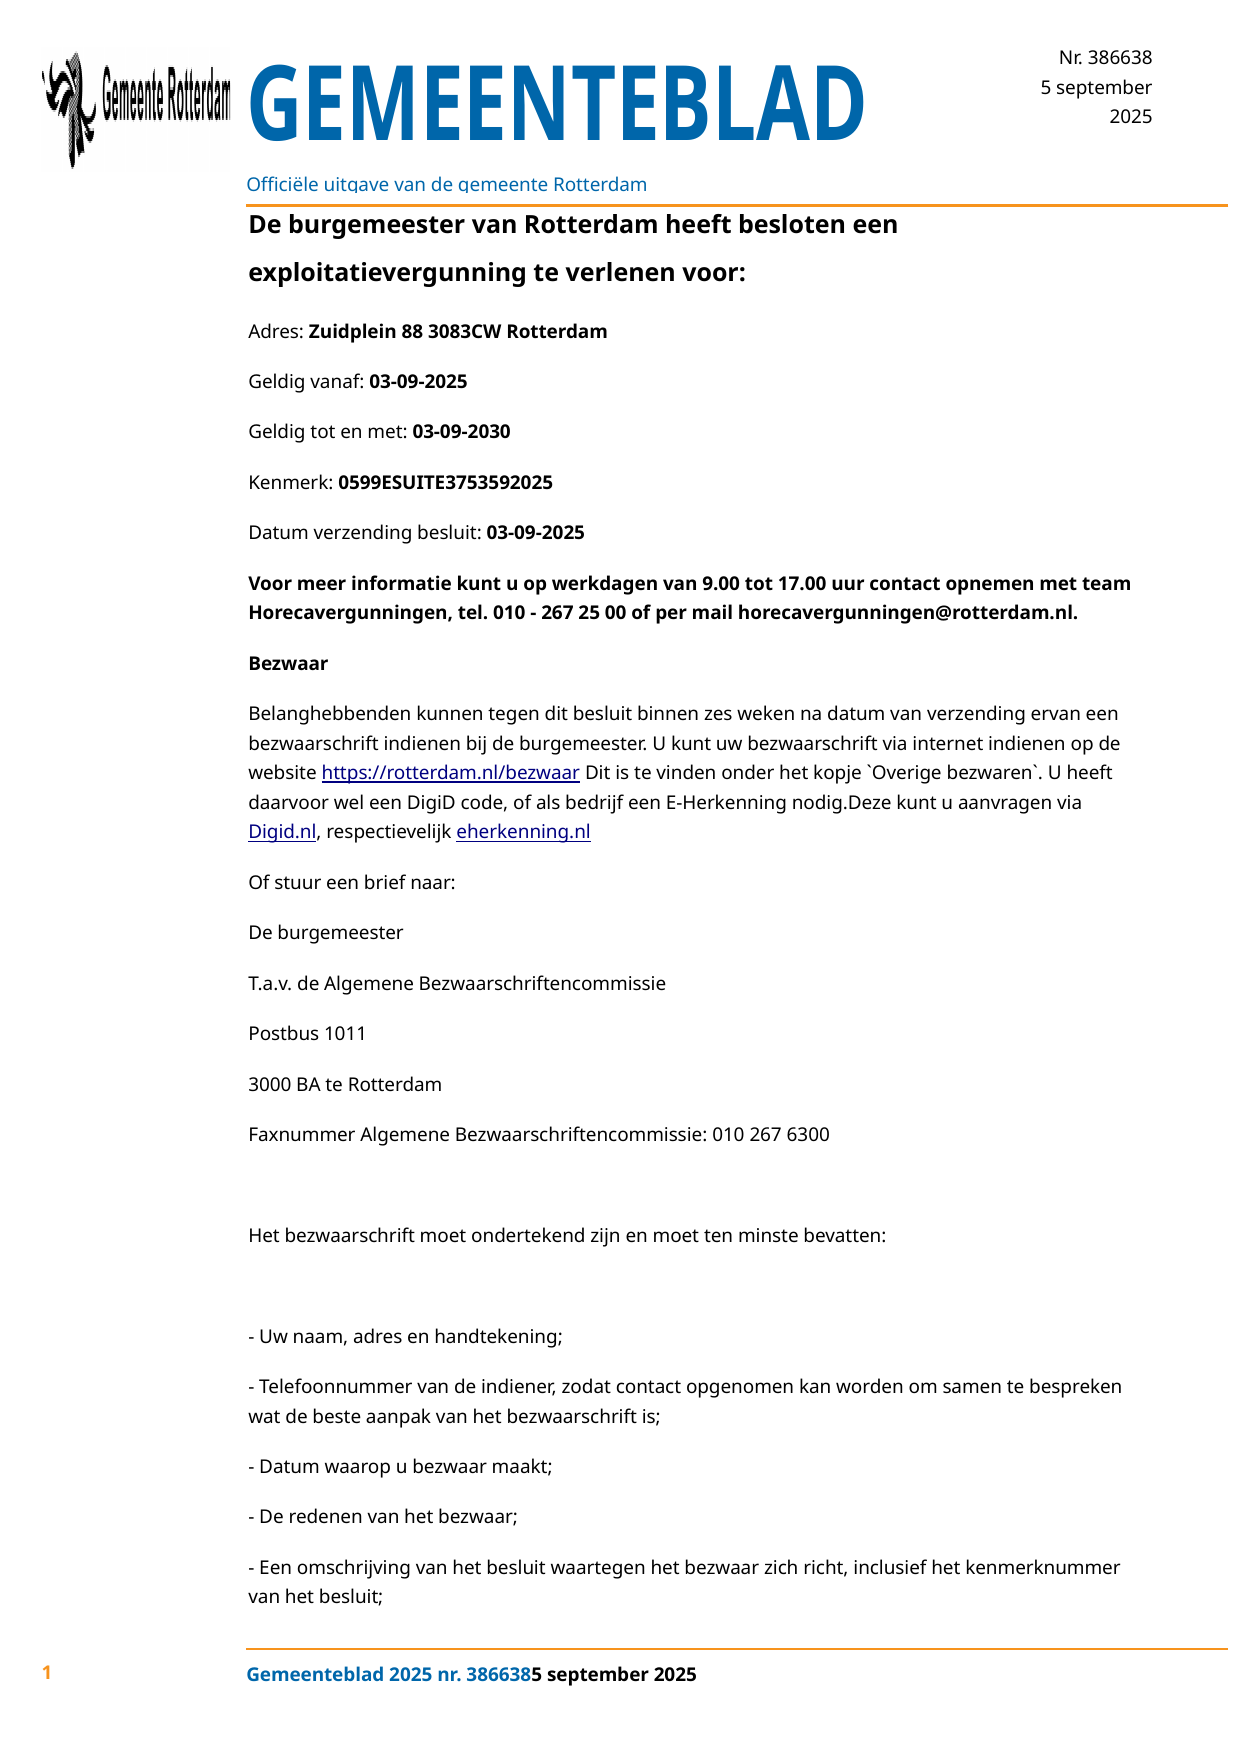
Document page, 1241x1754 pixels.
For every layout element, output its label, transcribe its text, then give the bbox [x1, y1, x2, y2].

text Geldig vanaf: 03-09-2025 [248, 368, 1152, 394]
text De burgemeester [248, 919, 1152, 945]
text - Een omschrijving van het besluit waartegen het bezwaar zich richt, inclusief het kenmerknummer van het besluit; [248, 1554, 1152, 1609]
text Adres: Zuidplein 88 3083CW Rotterdam [248, 318, 1152, 344]
text - De redenen van het bezwaar; [248, 1504, 1152, 1529]
picture [41, 47, 231, 172]
text Voor meer informatie kunt u op werkdagen van 9.00 tot 17.00 uur contact opnemen met team Horecavergunningen, tel. 010 - 267 25 00 of per mail horecavergunningen@rotterdam.nl. [248, 570, 1152, 625]
text Bezwaar [248, 650, 1152, 676]
text Datum verzending besluit: 03-09-2025 [248, 519, 1152, 545]
text - Uw naam, adres en handtekening; [248, 1323, 1152, 1349]
text Faxnummer Algemene Bezwaarschriftencommissie: 010 267 6300 [248, 1121, 1152, 1147]
text De burgemeester van Rotterdam heeft besloten een exploitatievergunning te verlenen voor: [248, 207, 1152, 288]
text T.a.v. de Algemene Bezwaarschriftencommissie [248, 970, 1152, 996]
text - Datum waarop u bezwaar maakt; [248, 1453, 1152, 1479]
text Geldig tot en met: 03-09-2030 [248, 419, 1152, 444]
text Kenmerk: 0599ESUITE3753592025 [248, 469, 1152, 495]
text Het bezwaarschrift moet ondertekend zijn en moet ten minste bevatten: [248, 1222, 1152, 1248]
text Of stuur een brief naar: [248, 869, 1152, 895]
text 3000 BA te Rotterdam [248, 1071, 1152, 1097]
text Postbus 1011 [248, 1020, 1152, 1046]
text Belanghebbenden kunnen tegen dit besluit binnen zes weken na datum van verzending ervan een bezwaarschrift indienen bij de burgemeester. U kunt uw bezwaarschrift via internet indienen op de website https://rotterdam.nl/bezwaar Dit is te vinden onder het kopje `Overige bezwaren`. U heeft daarvoor wel een DigiD code, of als bedrijf een E-Herkenning nodig.Deze kunt u aanvragen via Digid.nl, respectievelijk eherkenning.nl [248, 700, 1152, 844]
text - Telefoonnummer van de indiener, zodat contact opgenomen kan worden om samen te bespreken wat de beste aanpak van het bezwaarschrift is; [248, 1373, 1152, 1429]
